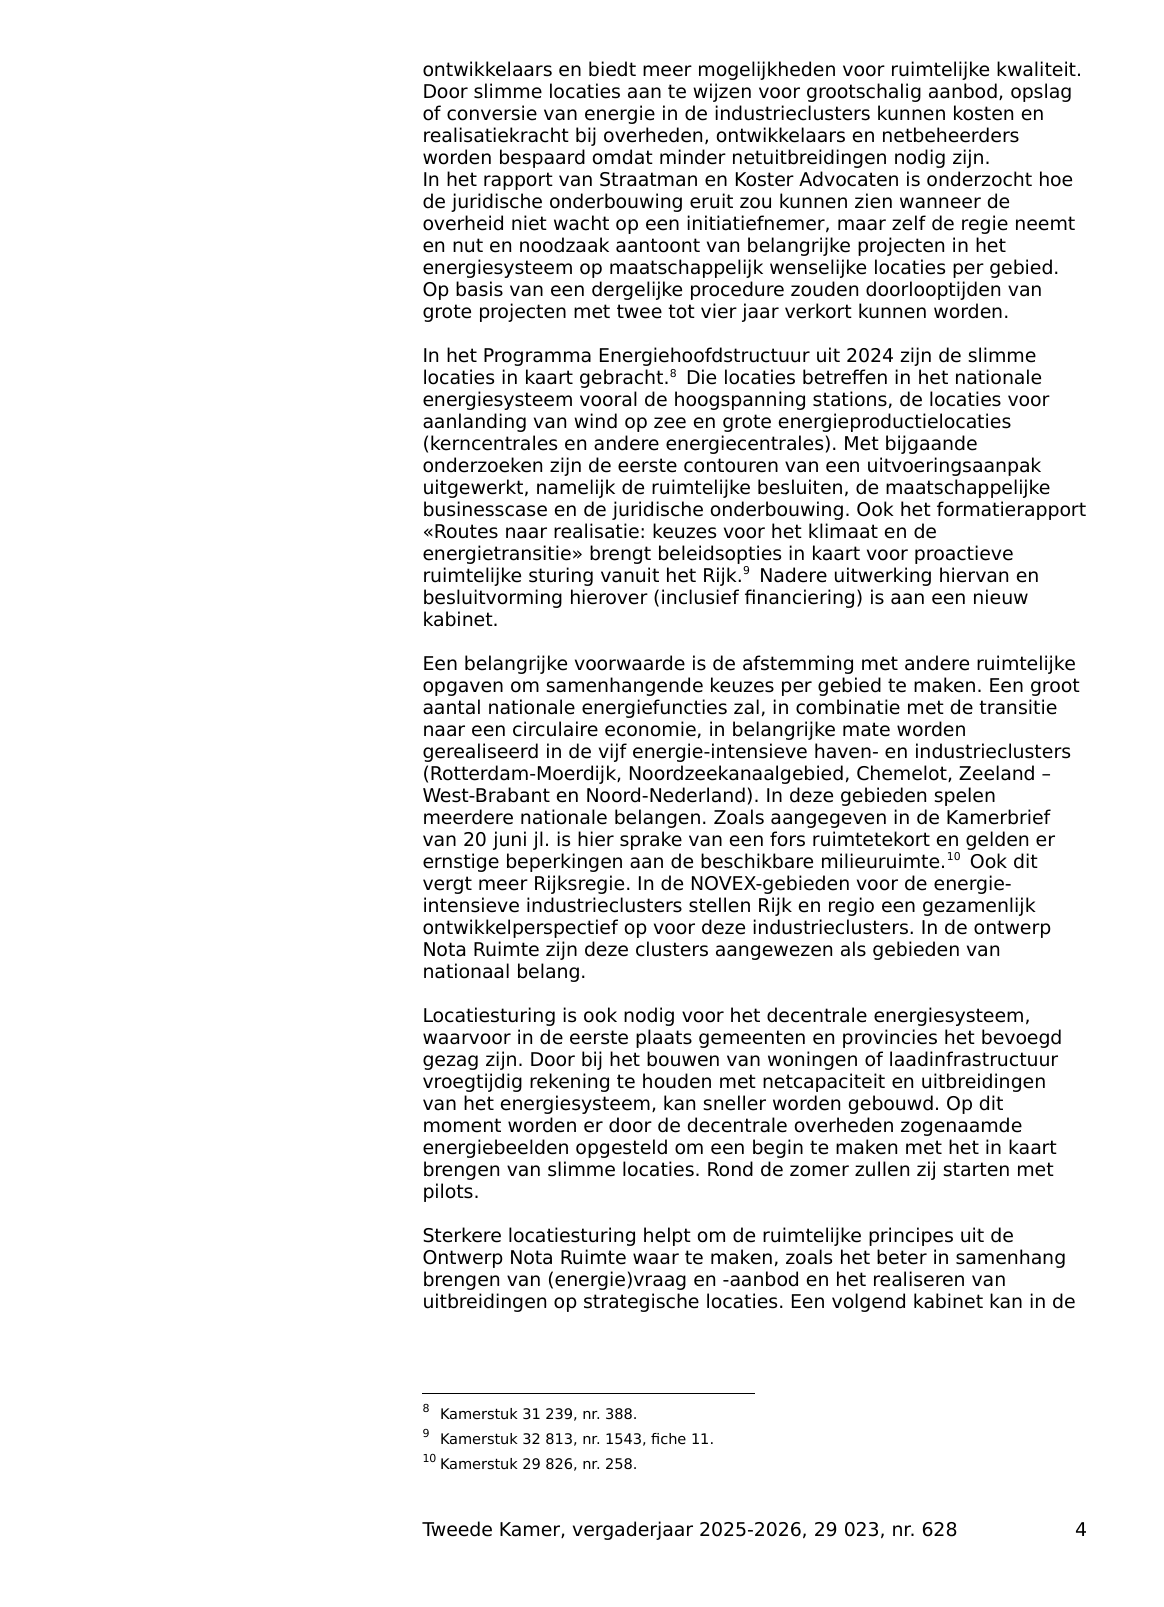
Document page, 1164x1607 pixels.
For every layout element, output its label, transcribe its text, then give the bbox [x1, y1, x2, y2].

text Kamerstuk 29 826, nr. 258. [422, 1452, 1087, 1474]
text In het Programma Energiehoofdstructuur uit 2024 zijn de slimme locaties in kaart gebracht. Die locaties betreffen in het nationale energiesysteem vooral de hoogspanning stations, de locaties voor aanlanding van wind op zee en grote energieproductielocaties (kerncentrales en andere energiecentrales). Met bijgaande onderzoeken zijn de eerste contouren van een uitvoeringsaanpak uitgewerkt, namelijk de ruimtelijke besluiten, de maatschappelijke businesscase en de juridische onderbouwing. Ook het formatierapport «Routes naar realisatie: keuzes voor het klimaat en de energietransitie» brengt beleidsopties in kaart voor proactieve ruimtelijke sturing vanuit het Rijk. Nadere uitwerking hiervan en besluitvorming hierover (inclusief financiering) is aan een nieuw kabinet. [422, 345, 1087, 631]
text Sterkere locatiesturing helpt om de ruimtelijke principes uit de Ontwerp Nota Ruimte waar te maken, zoals het beter in samenhang brengen van (energie)vraag en -aanbod en het realiseren van uitbreidingen op strategische locaties. Een volgend kabinet kan in de [422, 1225, 1087, 1313]
text Locatiesturing is ook nodig voor het decentrale energiesysteem, waarvoor in de eerste plaats gemeenten en provincies het bevoegd gezag zijn. Door bij het bouwen van woningen of laadinfrastructuur vroegtijdig rekening te houden met netcapaciteit en uitbreidingen van het energiesysteem, kan sneller worden gebouwd. Op dit moment worden er door de decentrale overheden zogenaamde energiebeelden opgesteld om een begin te maken met het in kaart brengen van slimme locaties. Rond de zomer zullen zij starten met pilots. [422, 1005, 1087, 1203]
text Een belangrijke voorwaarde is de afstemming met andere ruimtelijke opgaven om samenhangende keuzes per gebied te maken. Een groot aantal nationale energiefuncties zal, in combinatie met de transitie naar een circulaire economie, in belangrijke mate worden gerealiseerd in de vijf energie-intensieve haven- en industrieclusters (Rotterdam-Moerdijk, Noordzeekanaalgebied, Chemelot, Zeeland – West-Brabant en Noord-Nederland). In deze gebieden spelen meerdere nationale belangen. Zoals aangegeven in de Kamerbrief van 20 juni jl. is hier sprake van een fors ruimtetekort en gelden er ernstige beperkingen aan de beschikbare milieuruimte. Ook dit vergt meer Rijksregie. In de NOVEX-gebieden voor de energie-intensieve industrieclusters stellen Rijk en regio een gezamenlijk ontwikkelperspectief op voor deze industrieclusters. In de ontwerp Nota Ruimte zijn deze clusters aangewezen als gebieden van nationaal belang. [422, 653, 1087, 983]
text ontwikkelaars en biedt meer mogelijkheden voor ruimtelijke kwaliteit. Door slimme locaties aan te wijzen voor grootschalig aanbod, opslag of conversie van energie in de industrieclusters kunnen kosten en realisatiekracht bij overheden, ontwikkelaars en netbeheerders worden bespaard omdat minder netuitbreidingen nodig zijn. [422, 59, 1087, 169]
text Kamerstuk 31 239, nr. 388. [422, 1402, 1087, 1424]
text In het rapport van Straatman en Koster Advocaten is onderzocht hoe de juridische onderbouwing eruit zou kunnen zien wanneer de overheid niet wacht op een initiatiefnemer, maar zelf de regie neemt en nut en noodzaak aantoont van belangrijke projecten in het energiesysteem op maatschappelijk wenselijke locaties per gebied. Op basis van een dergelijke procedure zouden doorlooptijden van grote projecten met twee tot vier jaar verkort kunnen worden. [422, 169, 1087, 323]
text Kamerstuk 32 813, nr. 1543, fiche 11. [422, 1427, 1087, 1449]
